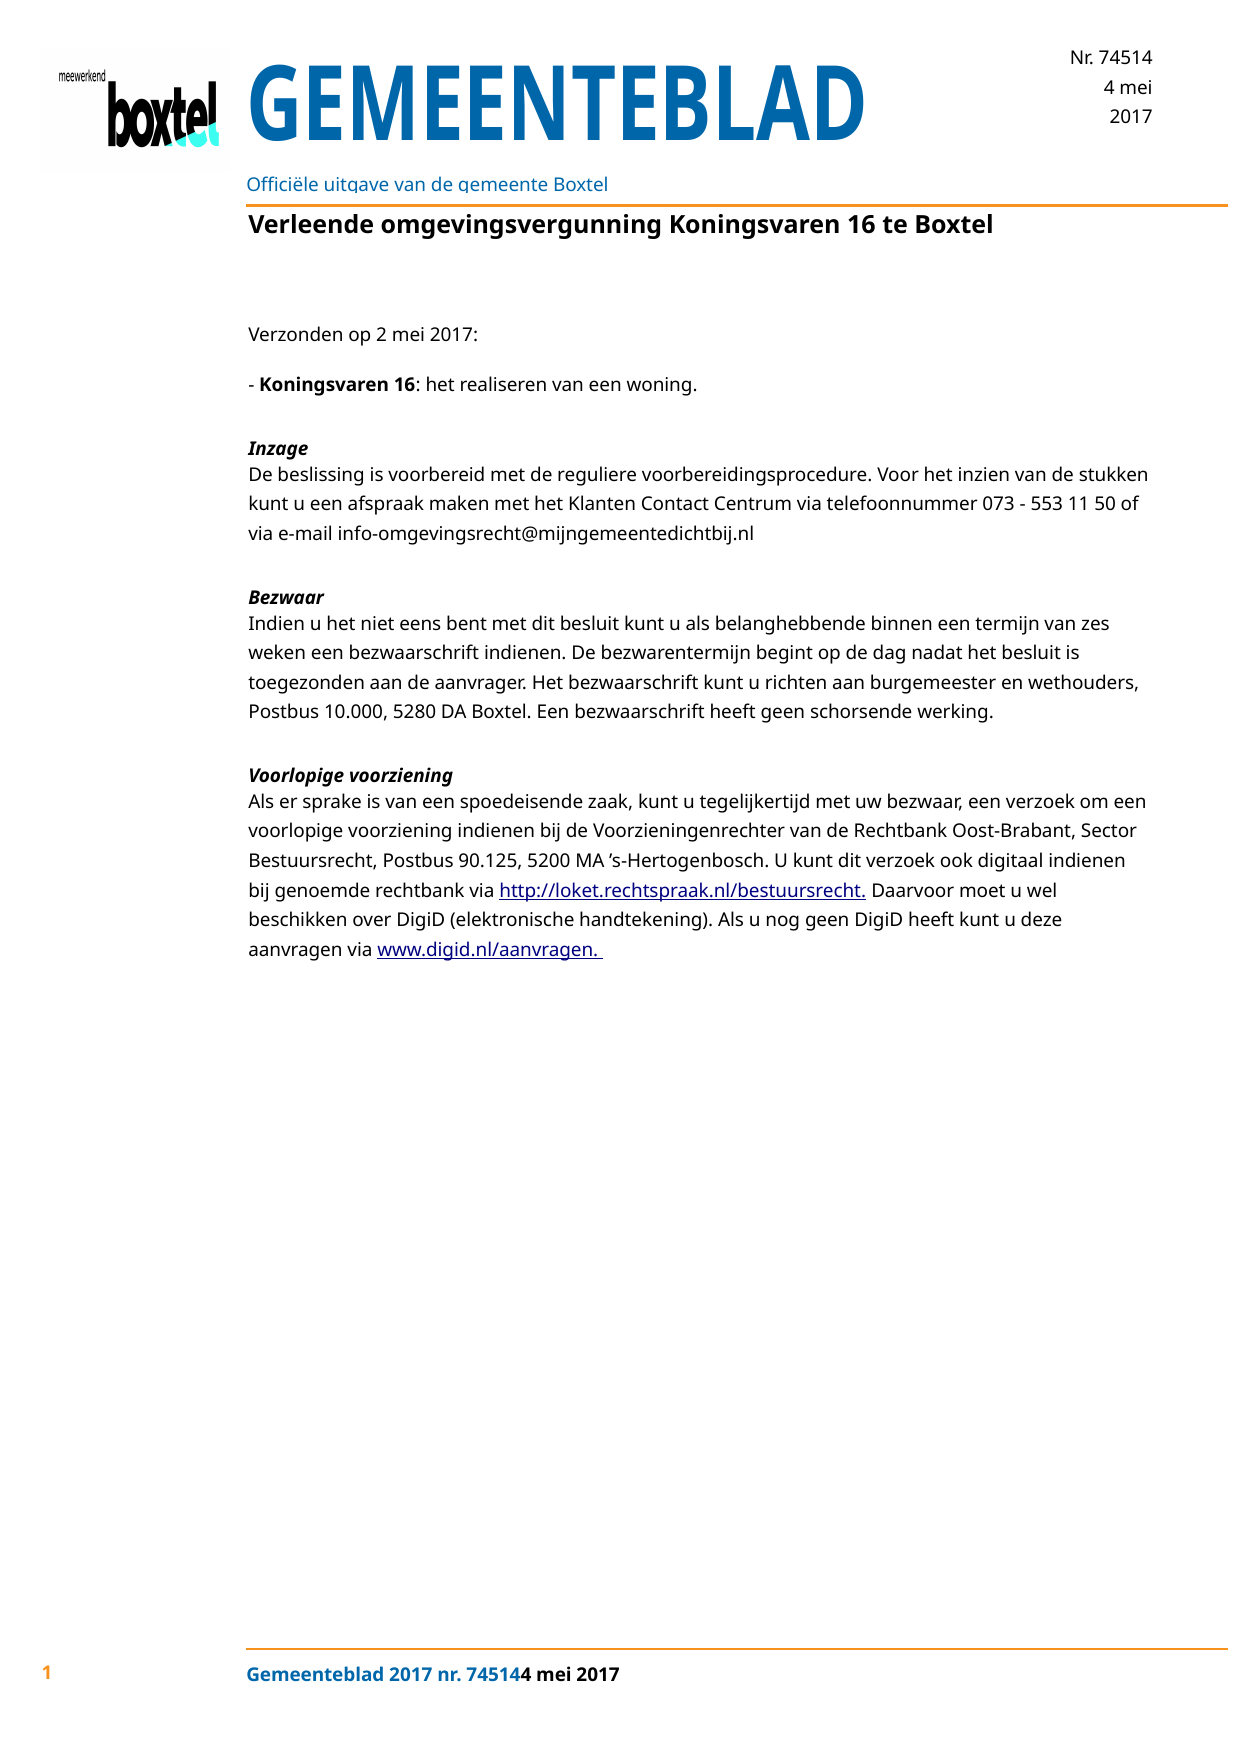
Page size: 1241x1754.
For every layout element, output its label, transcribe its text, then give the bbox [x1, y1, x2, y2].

text Als er sprake is van een spoedeisende zaak, kunt u tegelijkertijd met uw bezwaar, een verzoek om een voorlopige voorziening indienen bij de Voorzieningenrechter van de Rechtbank Oost-Brabant, Sector Bestuursrecht, Postbus 90.125, 5200 MA ’s-Hertogenbosch. U kunt dit verzoek ook digitaal indienen bij genoemde rechtbank via http://loket.rechtspraak.nl/bestuursrecht. Daarvoor moet u wel beschikken over DigiD (elektronische handtekening). Als u nog geen DigiD heeft kunt u deze aanvragen via www.digid.nl/aanvragen. [248, 788, 1152, 962]
text Verzonden op 2 mei 2017: [248, 321, 1152, 346]
text Verleende omgevingsvergunning Koningsvaren 16 te Boxtel [248, 207, 1152, 241]
picture [41, 47, 231, 172]
text Indien u het niet eens bent met dit besluit kunt u als belanghebbende binnen een termijn van zes weken een bezwaarschrift indienen. De bezwarentermijn begint op de dag nadat het besluit is toegezonden aan de aanvrager. Het bezwaarschrift kunt u richten aan burgemeester en wethouders, Postbus 10.000, 5280 DA Boxtel. Een bezwaarschrift heeft geen schorsende werking. [248, 610, 1152, 724]
text Voorlopige voorziening [248, 762, 1152, 788]
text - Koningsvaren 16: het realiseren van een woning. [248, 371, 1152, 397]
text Inzage [248, 435, 1152, 461]
text Bezwaar [248, 584, 1152, 610]
text De beslissing is voorbereid met de reguliere voorbereidingsprocedure. Voor het inzien van de stukken kunt u een afspraak maken met het Klanten Contact Centrum via telefoonnummer 073 - 553 11 50 of via e-mail info-omgevingsrecht@mijngemeentedichtbij.nl [248, 461, 1152, 546]
